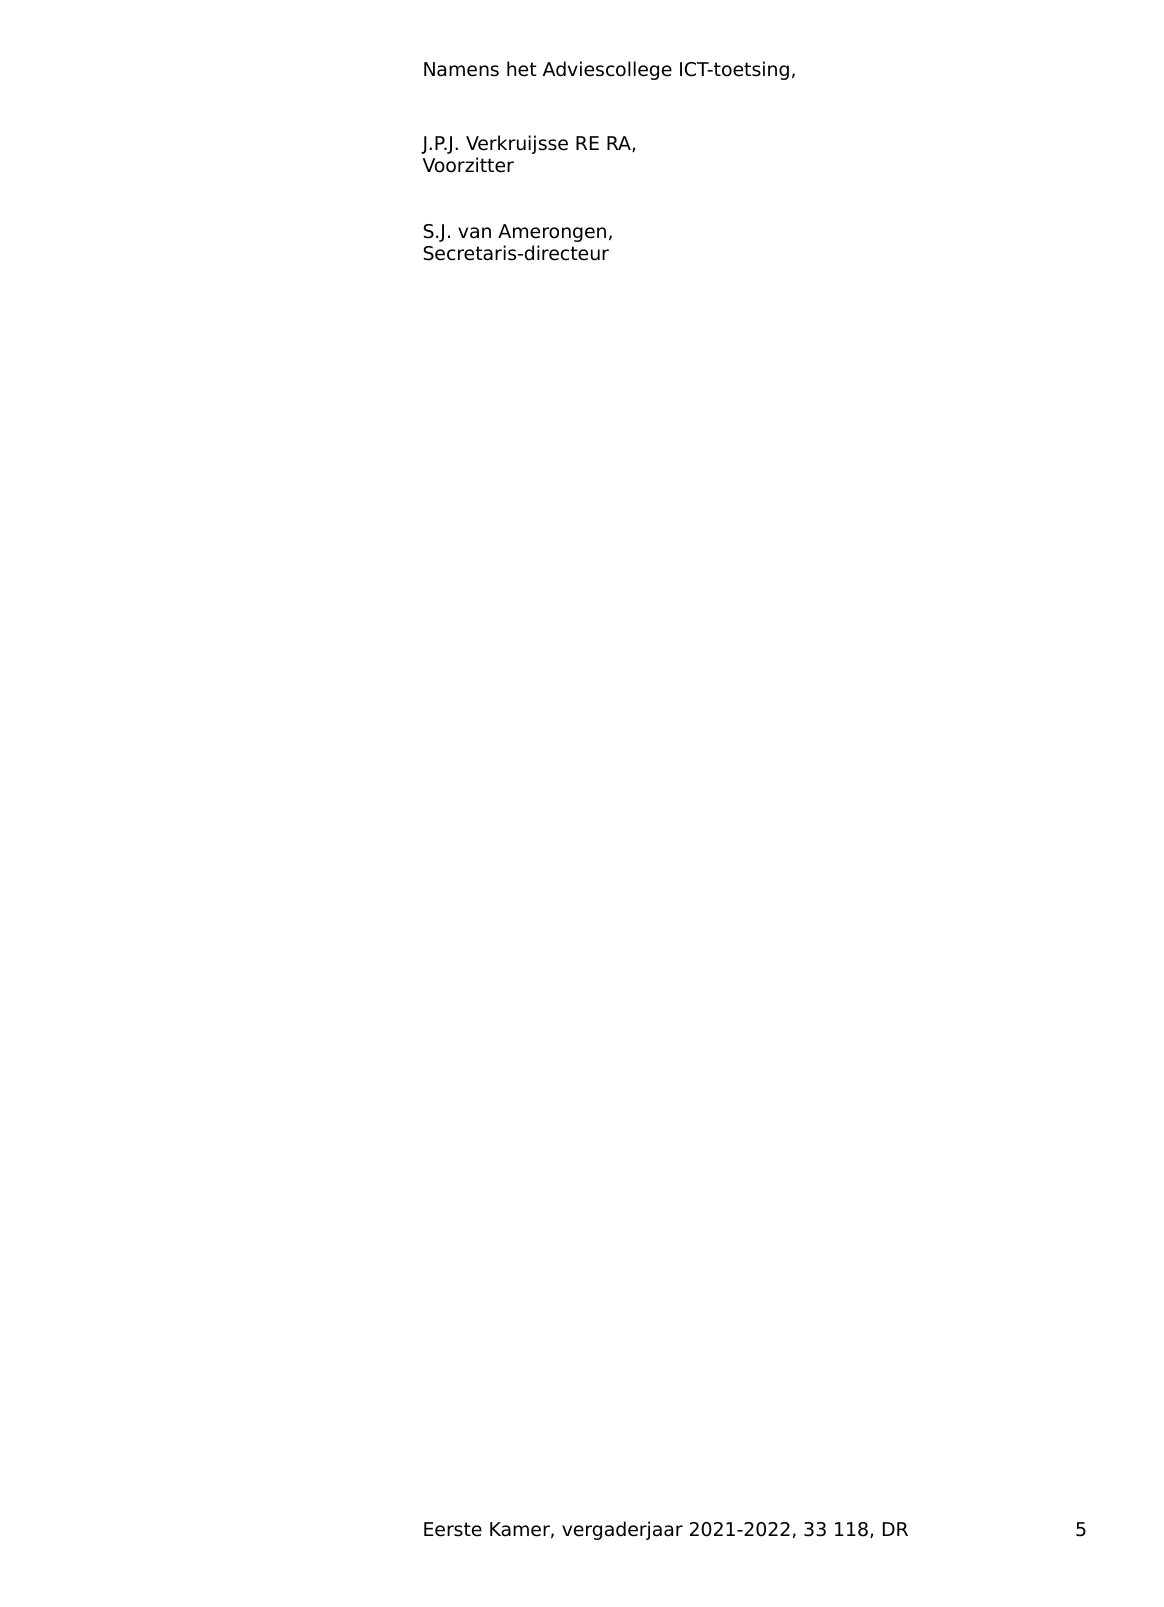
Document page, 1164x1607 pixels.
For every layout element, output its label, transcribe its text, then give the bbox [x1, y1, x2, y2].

text S.J. van Amerongen, Secretaris-directeur [422, 199, 1087, 265]
text J.P.J. Verkruijsse RE RA, Voorzitter [422, 111, 1087, 177]
text Namens het Adviescollege ICT-toetsing, [422, 59, 1087, 81]
